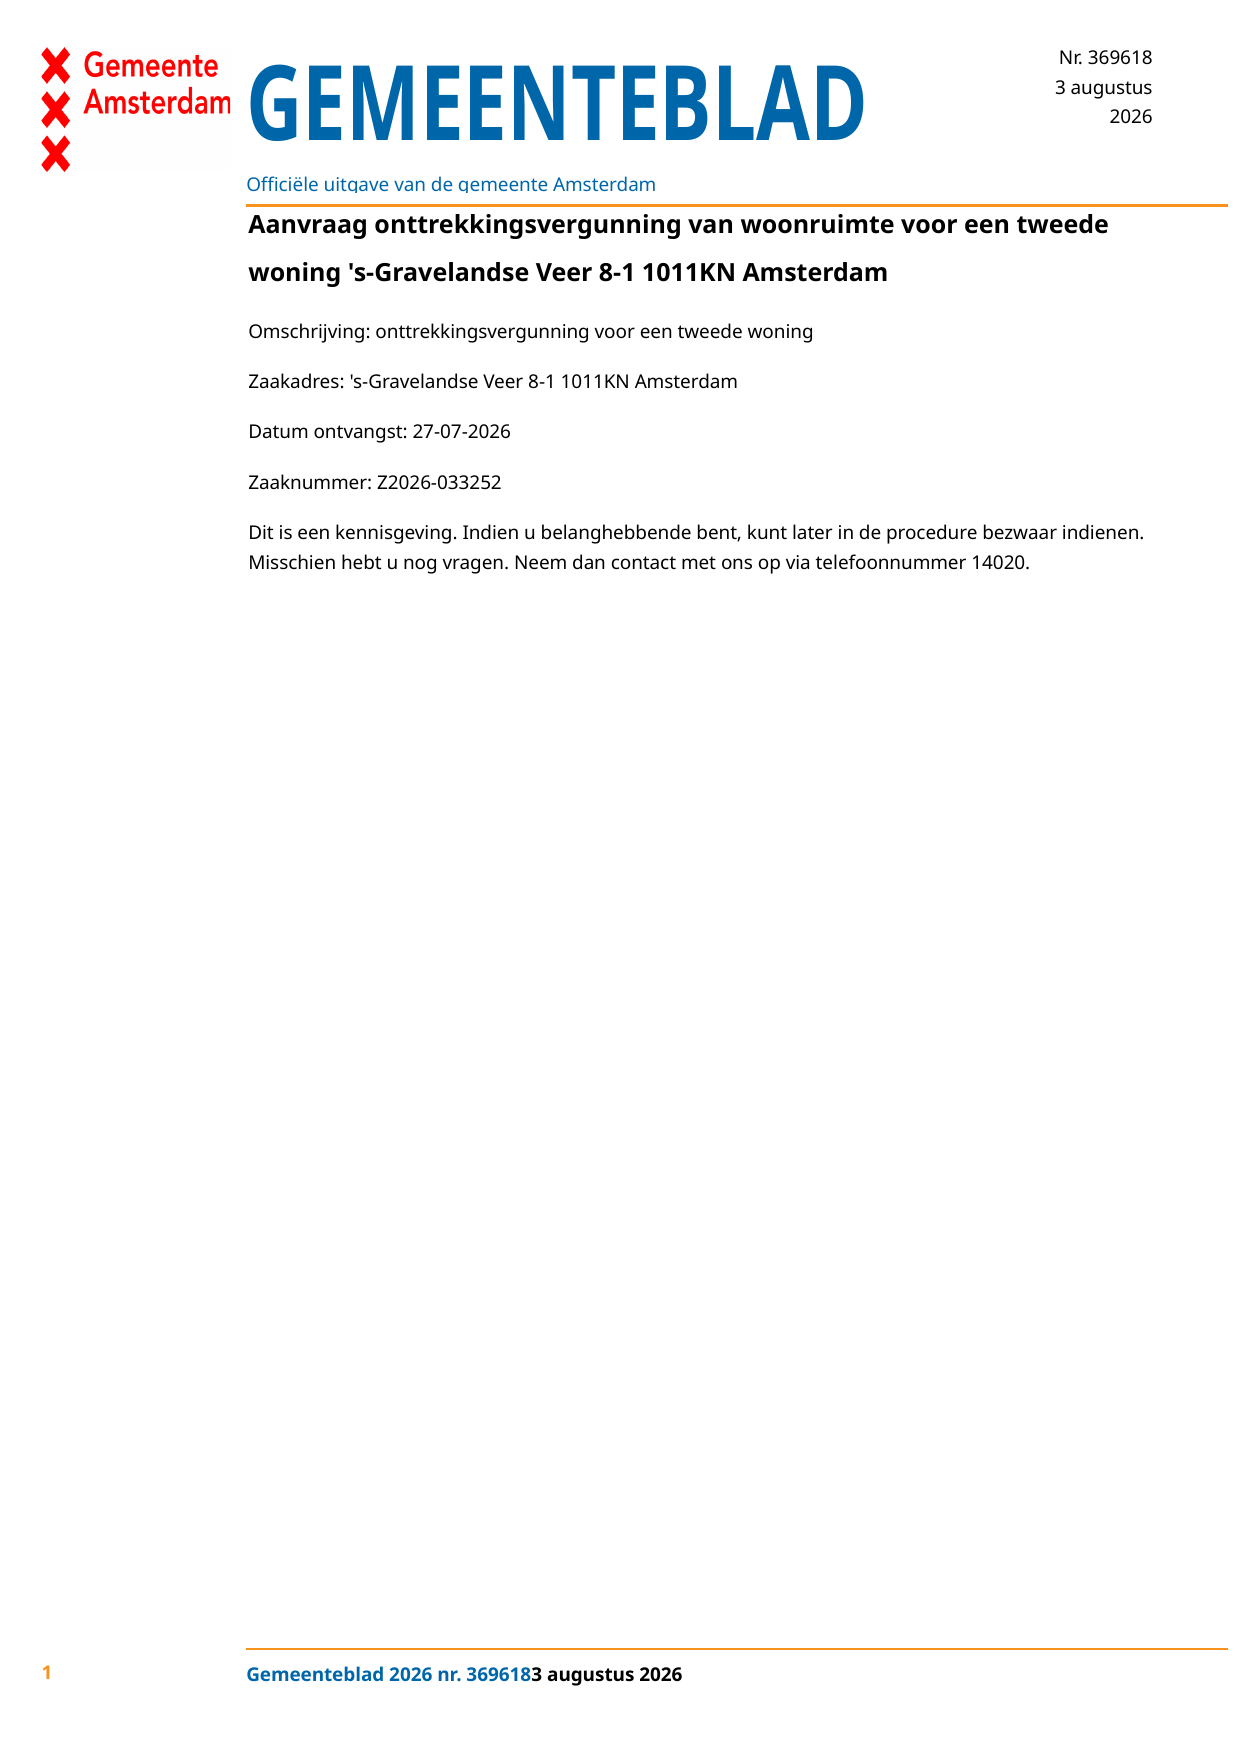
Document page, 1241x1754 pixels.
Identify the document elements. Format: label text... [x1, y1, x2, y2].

text Zaaknummer: Z2026-033252 [248, 469, 1152, 495]
text Omschrijving: onttrekkingsvergunning voor een tweede woning [248, 318, 1152, 344]
text Dit is een kennisgeving. Indien u belanghebbende bent, kunt later in de procedure bezwaar indienen. Misschien hebt u nog vragen. Neem dan contact met ons op via telefoonnummer 14020. [248, 519, 1152, 575]
text Aanvraag onttrekkingsvergunning van woonruimte voor een tweede woning 's-Gravelandse Veer 8-1 1011KN Amsterdam [248, 207, 1152, 288]
text Datum ontvangst: 27-07-2026 [248, 419, 1152, 444]
picture [41, 47, 231, 172]
text Zaakadres: 's-Gravelandse Veer 8-1 1011KN Amsterdam [248, 368, 1152, 394]
